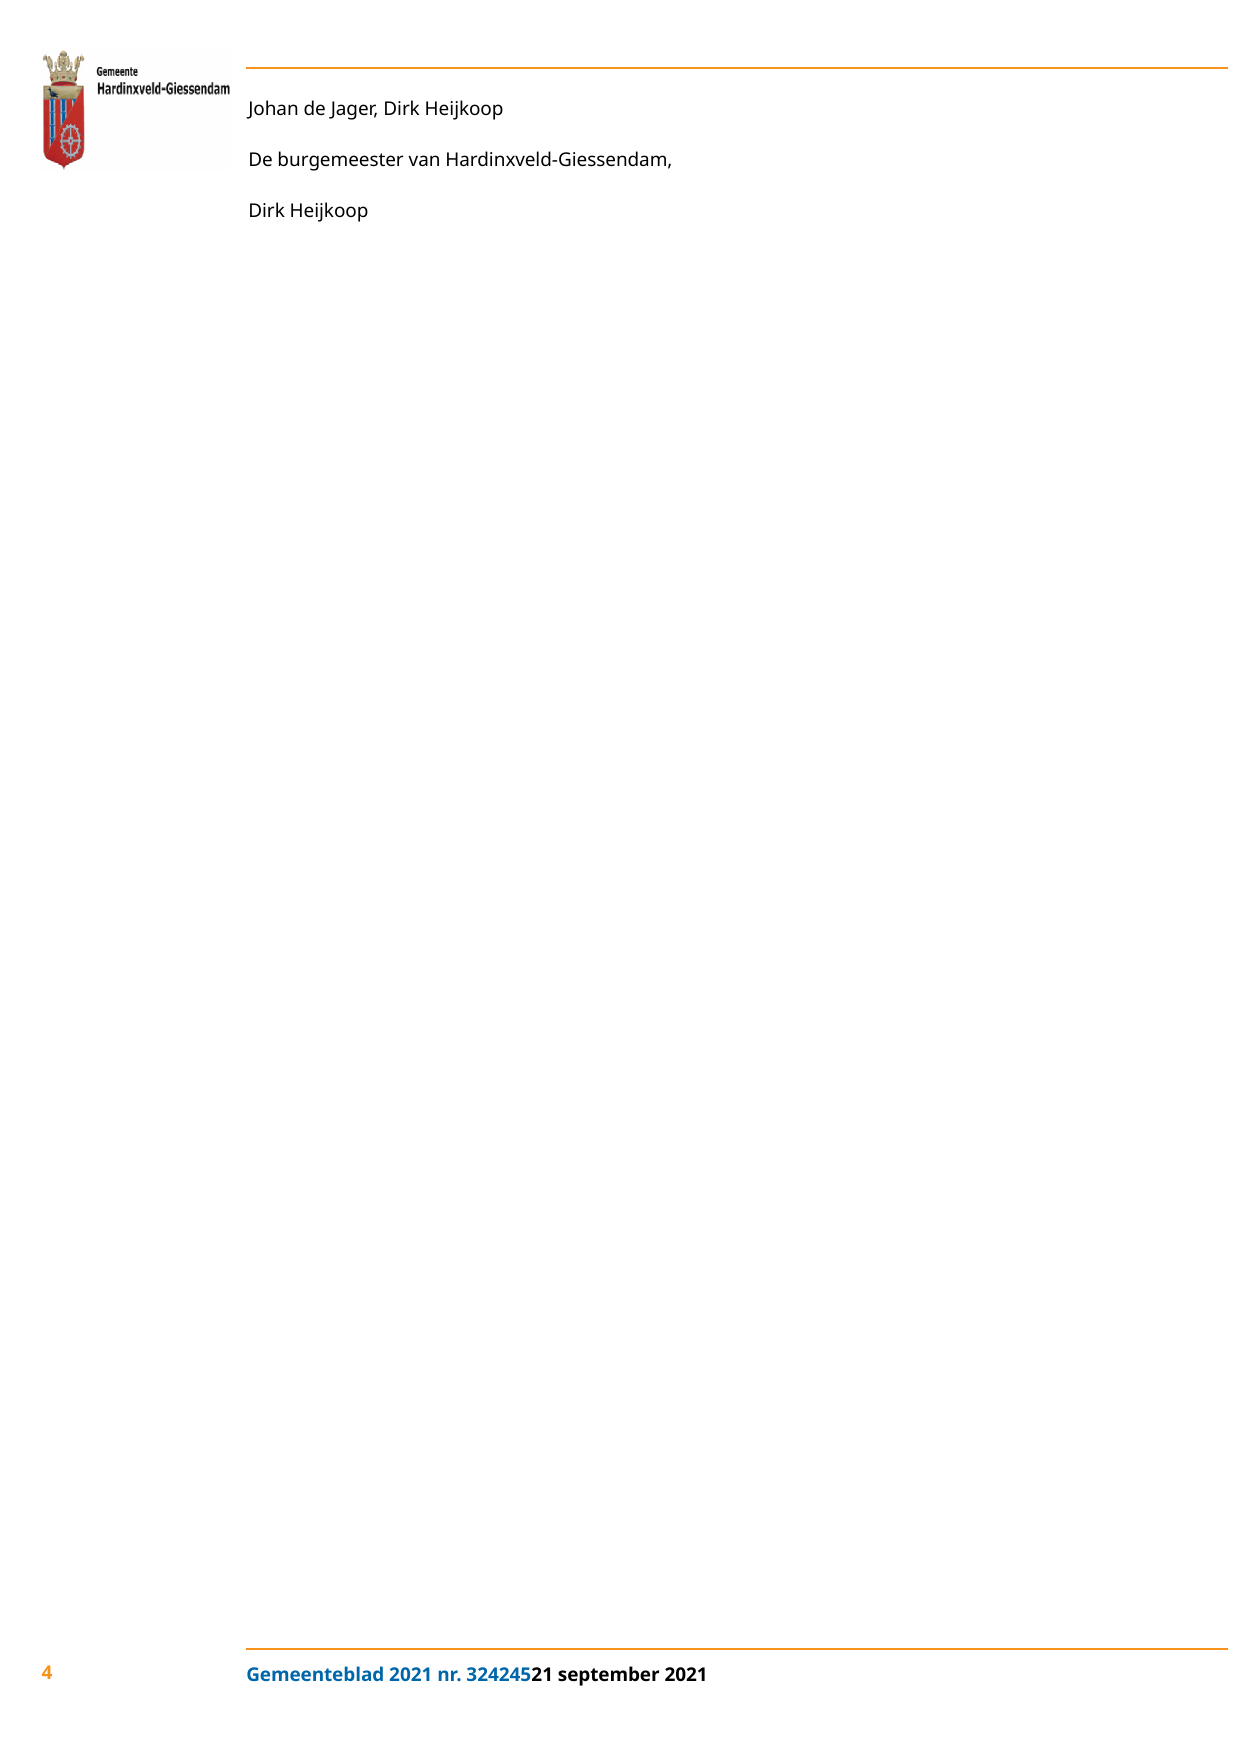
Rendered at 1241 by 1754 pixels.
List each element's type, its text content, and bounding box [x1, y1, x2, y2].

text Dirk Heijkoop [248, 198, 1152, 223]
text Johan de Jager, Dirk Heijkoop [248, 95, 1152, 121]
text De burgemeester van Hardinxveld-Giessendam, [248, 146, 1152, 172]
picture [41, 47, 231, 172]
